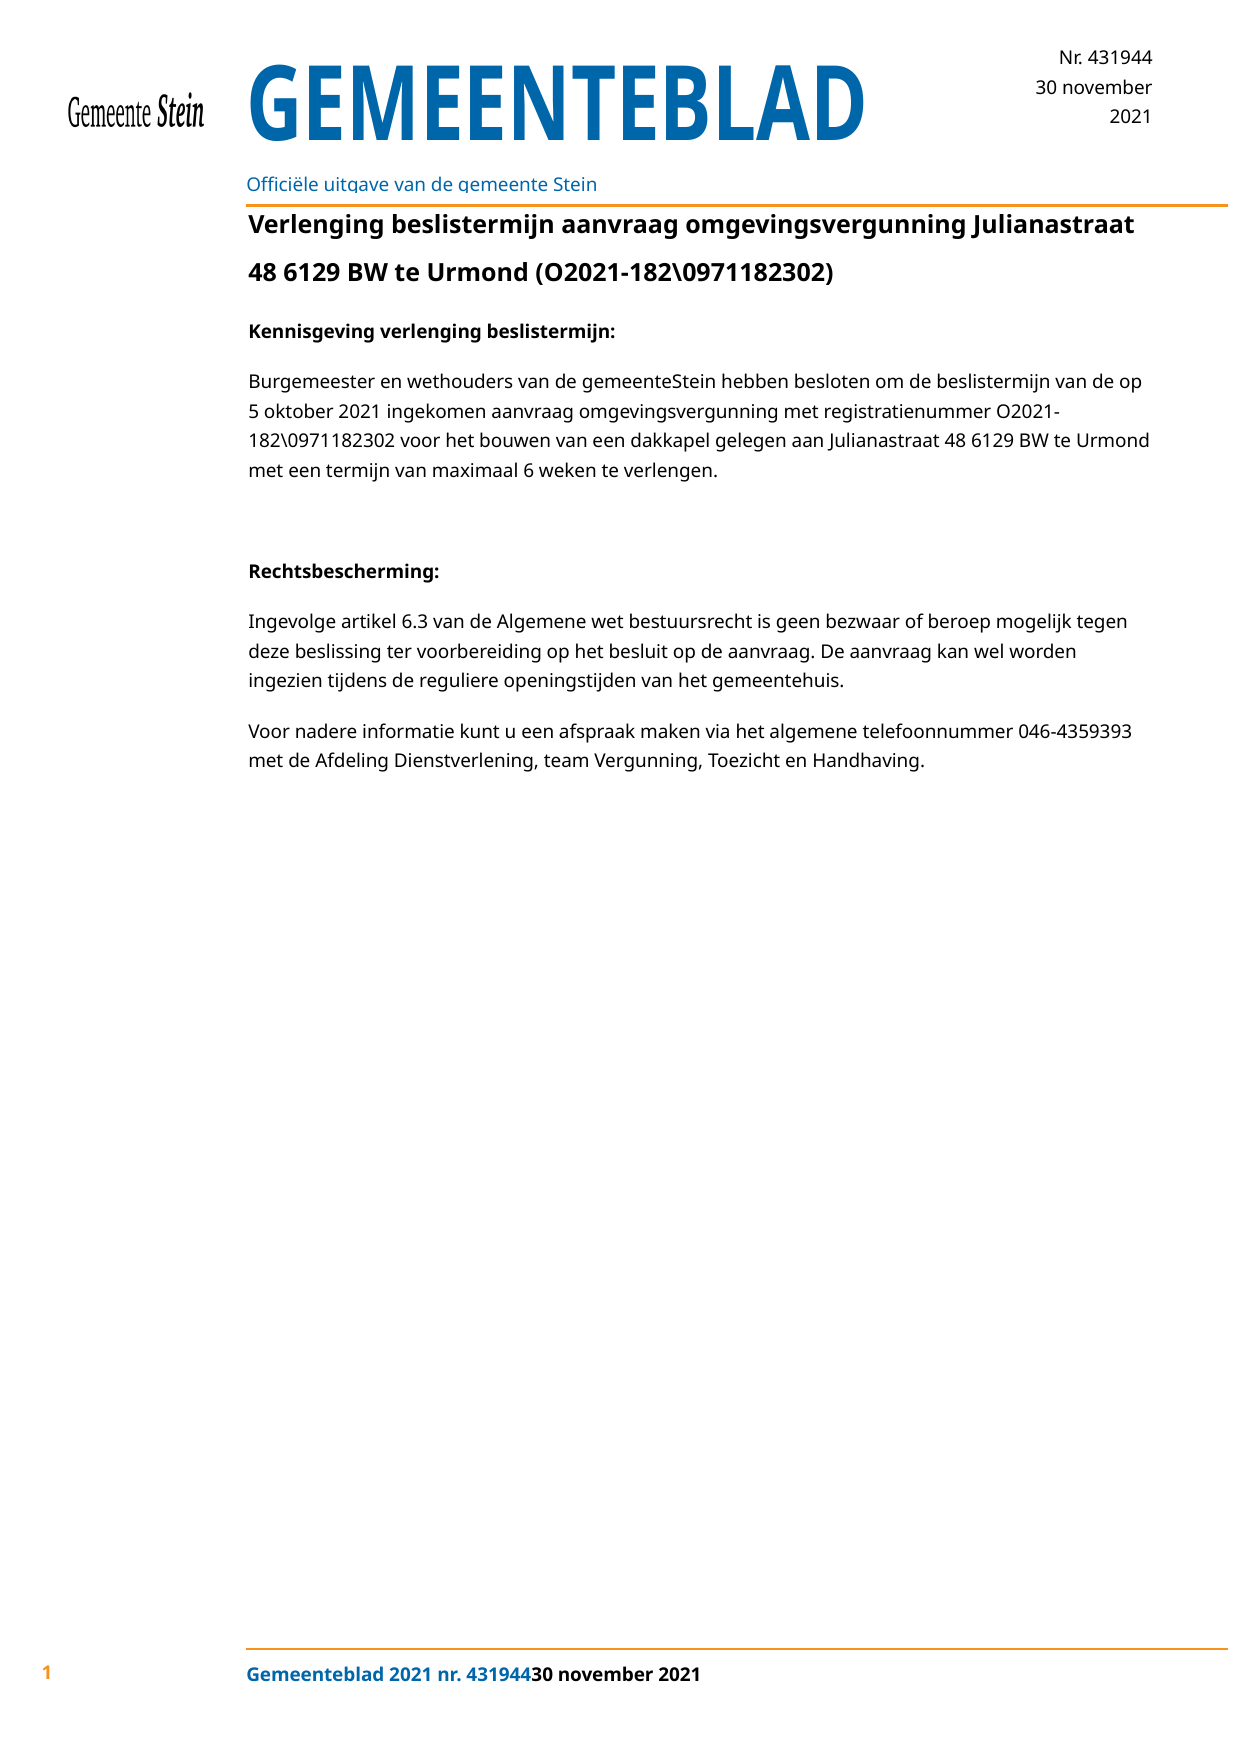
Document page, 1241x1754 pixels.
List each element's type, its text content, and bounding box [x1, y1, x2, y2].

text Verlenging beslistermijn aanvraag omgevingsvergunning Julianastraat 48 6129 BW te Urmond (O2021-182\0971182302) [248, 207, 1152, 288]
text Kennisgeving verlenging beslistermijn: [248, 318, 1152, 344]
text Ingevolge artikel 6.3 van de Algemene wet bestuursrecht is geen bezwaar of beroep mogelijk tegen deze beslissing ter voorbereiding op het besluit op de aanvraag. De aanvraag kan wel worden ingezien tijdens de reguliere openingstijden van het gemeentehuis. [248, 608, 1152, 693]
picture [41, 47, 231, 172]
text Burgemeester en wethouders van de gemeenteStein hebben besloten om de beslistermijn van de op 5 oktober 2021 ingekomen aanvraag omgevingsvergunning met registratienummer O2021-182\0971182302 voor het bouwen van een dakkapel gelegen aan Julianastraat 48 6129 BW te Urmond met een termijn van maximaal 6 weken te verlengen. [248, 368, 1152, 483]
text Voor nadere informatie kunt u een afspraak maken via het algemene telefoonnummer 046-4359393 met de Afdeling Dienstverlening, team Vergunning, Toezicht en Handhaving. [248, 718, 1152, 773]
text Rechtsbescherming: [248, 558, 1152, 584]
